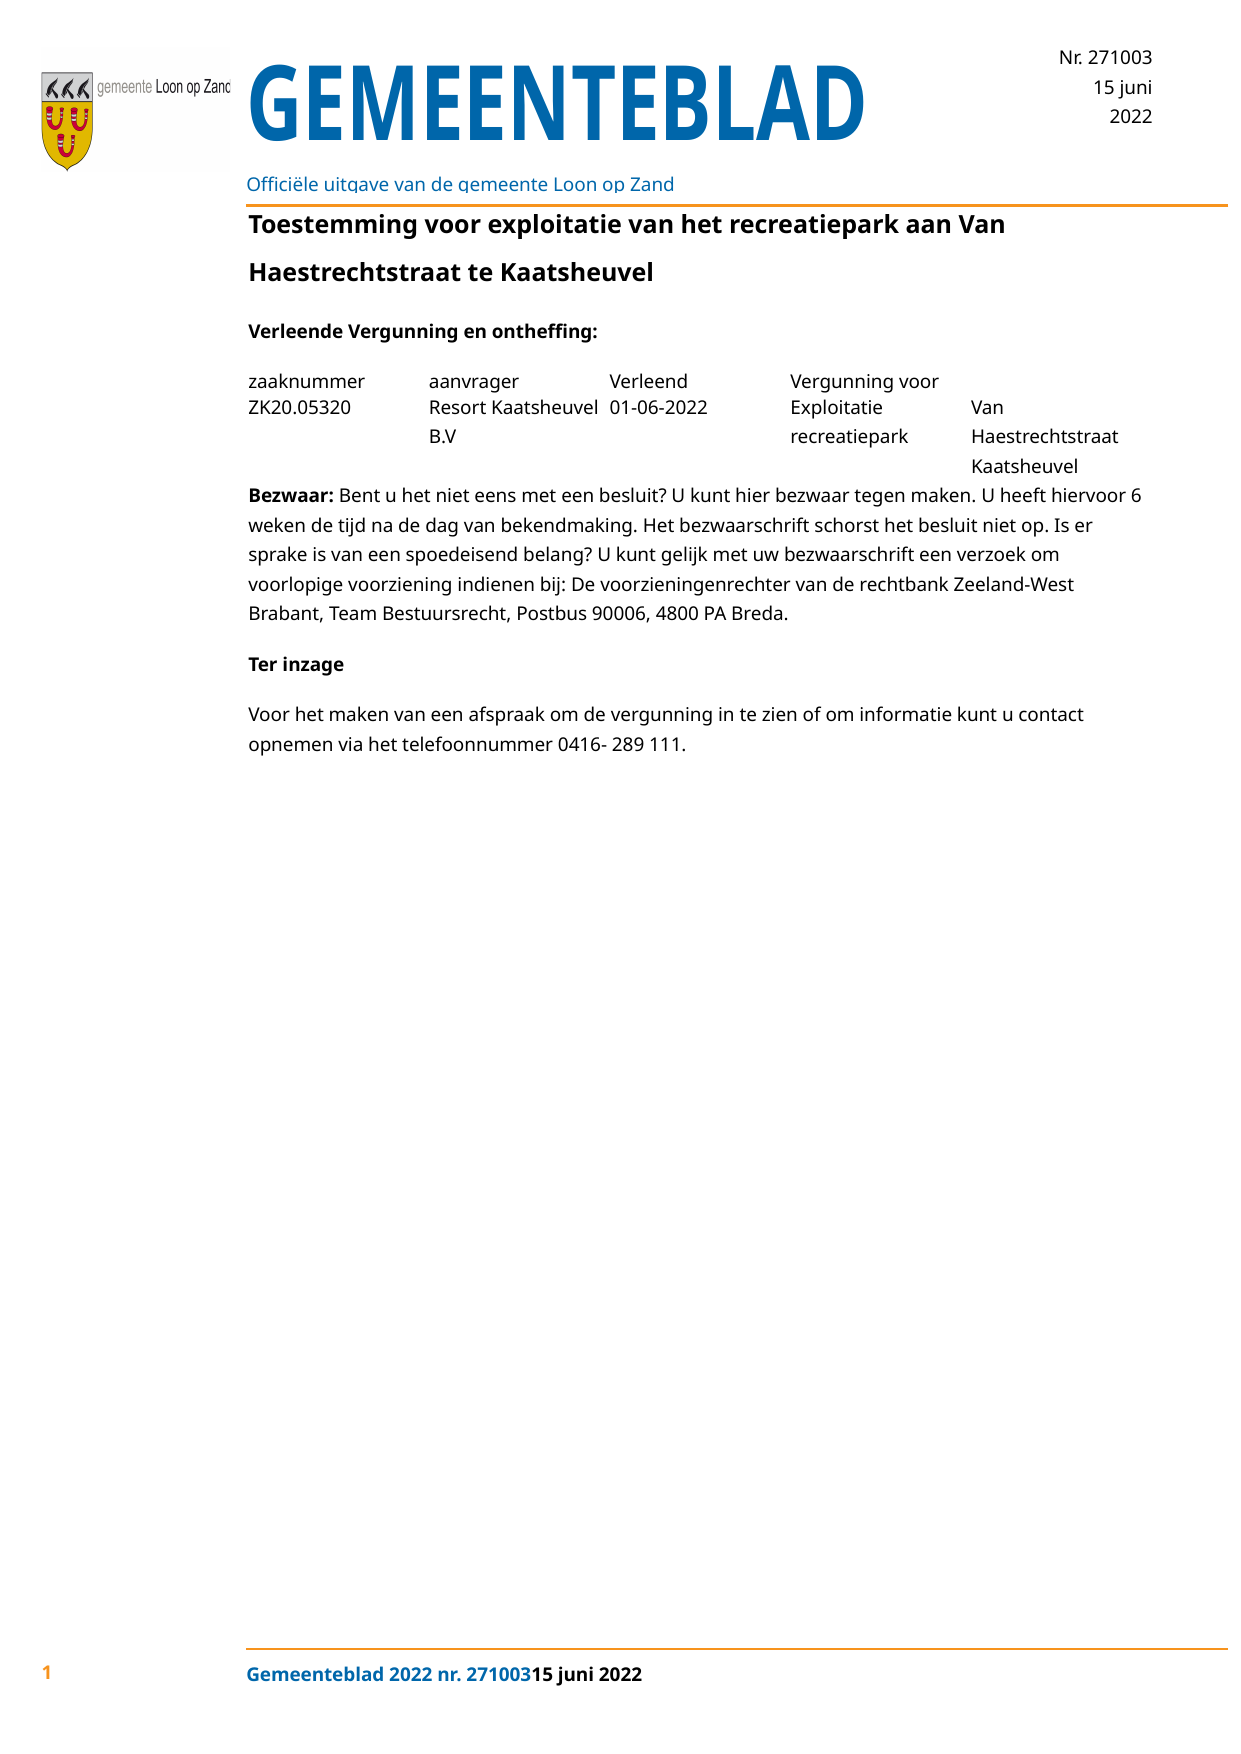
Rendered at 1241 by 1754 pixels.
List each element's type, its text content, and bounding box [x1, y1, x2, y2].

table_cell Exploitatie recreatiepark [790, 394, 971, 479]
text Voor het maken van een afspraak om de vergunning in te zien of om informatie kunt u contact opnemen via het telefoonnummer 0416- 289 111. [248, 701, 1152, 757]
picture [41, 47, 231, 172]
table_header aanvrager [429, 369, 609, 394]
table_header zaaknummer [248, 369, 429, 394]
table_header Vergunning voor [790, 369, 971, 394]
table_cell 01-06-2022 [609, 394, 790, 479]
text Verleende Vergunning en ontheffing: [248, 318, 1152, 344]
table_cell Van Haestrechtstraat Kaatsheuvel [971, 394, 1152, 479]
text Toestemming voor exploitatie van het recreatiepark aan Van Haestrechtstraat te Kaatsheuvel [248, 207, 1152, 288]
table_header [971, 369, 1152, 394]
table_header Verleend [609, 369, 790, 394]
text Ter inzage [248, 651, 1152, 677]
table_cell Resort Kaatsheuvel B.V [429, 394, 609, 479]
table_cell ZK20.05320 [248, 394, 429, 479]
text Bezwaar: Bent u het niet eens met een besluit? U kunt hier bezwaar tegen maken. U heeft hiervoor 6 weken de tijd na de dag van bekendmaking. Het bezwaarschrift schorst het besluit niet op. Is er sprake is van een spoedeisend belang? U kunt gelijk met uw bezwaarschrift een verzoek om voorlopige voorziening indienen bij: De voorzieningenrechter van de rechtbank Zeeland-West Brabant, Team Bestuursrecht, Postbus 90006, 4800 PA Breda. [248, 482, 1152, 626]
